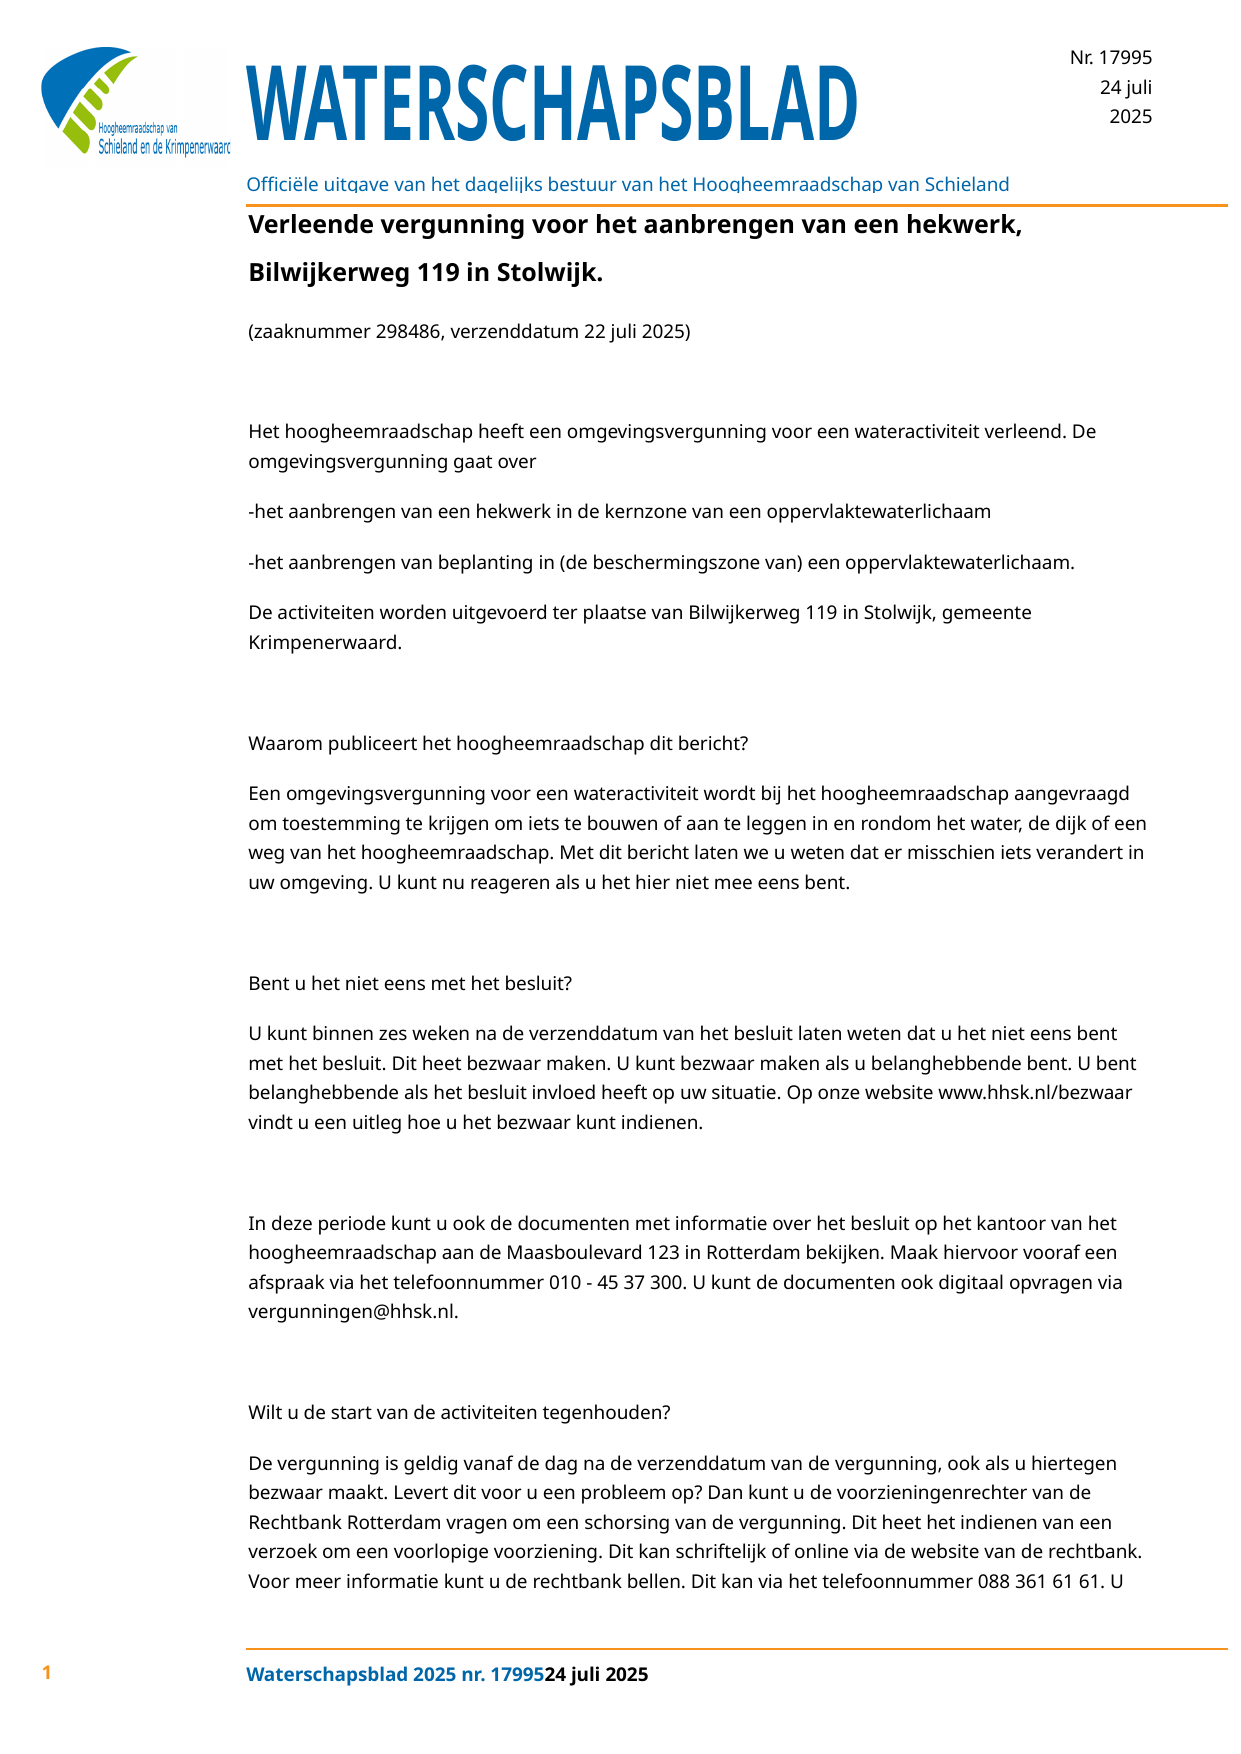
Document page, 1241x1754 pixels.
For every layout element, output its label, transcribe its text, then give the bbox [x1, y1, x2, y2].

text Waarom publiceert het hoogheemraadschap dit bericht? [248, 730, 1152, 756]
text Bent u het niet eens met het besluit? [248, 970, 1152, 996]
text -het aanbrengen van een hekwerk in de kernzone van een oppervlaktewaterlichaam [248, 499, 1152, 524]
text In deze periode kunt u ook de documenten met informatie over het besluit op het kantoor van het hoogheemraadschap aan de Maasboulevard 123 in Rotterdam bekijken. Maak hiervoor vooraf een afspraak via het telefoonnummer 010 - 45 37 300. U kunt de documenten ook digitaal opvragen via vergunningen@hhsk.nl. [248, 1210, 1152, 1324]
text U kunt binnen zes weken na de verzenddatum van het besluit laten weten dat u het niet eens bent met het besluit. Dit heet bezwaar maken. U kunt bezwaar maken als u belanghebbende bent. U bent belanghebbende als het besluit invloed heeft op uw situatie. Op onze website www.hhsk.nl/bezwaar vindt u een uitleg hoe u het bezwaar kunt indienen. [248, 1020, 1152, 1135]
text De activiteiten worden uitgevoerd ter plaatse van Bilwijkerweg 119 in Stolwijk, gemeente Krimpenerwaard. [248, 599, 1152, 655]
text De vergunning is geldig vanaf de dag na de verzenddatum van de vergunning, ook als u hiertegen bezwaar maakt. Levert dit voor u een probleem op? Dan kunt u de voorzieningenrechter van de Rechtbank Rotterdam vragen om een schorsing van de vergunning. Dit heet het indienen van een verzoek om een voorlopige voorziening. Dit kan schriftelijk of online via de website van de rechtbank. Voor meer informatie kunt u de rechtbank bellen. Dit kan via het telefoonnummer 088 361 61 61. U [248, 1450, 1152, 1594]
text -het aanbrengen van beplanting in (de beschermingszone van) een oppervlaktewaterlichaam. [248, 549, 1152, 575]
text Een omgevingsvergunning voor een wateractiviteit wordt bij het hoogheemraadschap aangevraagd om toestemming te krijgen om iets te bouwen of aan te leggen in en rondom het water, de dijk of een weg van het hoogheemraadschap. Met dit bericht laten we u weten dat er misschien iets verandert in uw omgeving. U kunt nu reageren als u het hier niet mee eens bent. [248, 780, 1152, 895]
picture [41, 47, 231, 172]
text Wilt u de start van de activiteiten tegenhouden? [248, 1399, 1152, 1425]
text Het hoogheemraadschap heeft een omgevingsvergunning voor een wateractiviteit verleend. De omgevingsvergunning gaat over [248, 419, 1152, 474]
text Verleende vergunning voor het aanbrengen van een hekwerk, Bilwijkerweg 119 in Stolwijk. [248, 207, 1152, 288]
text (zaaknummer 298486, verzenddatum 22 juli 2025) [248, 318, 1152, 344]
